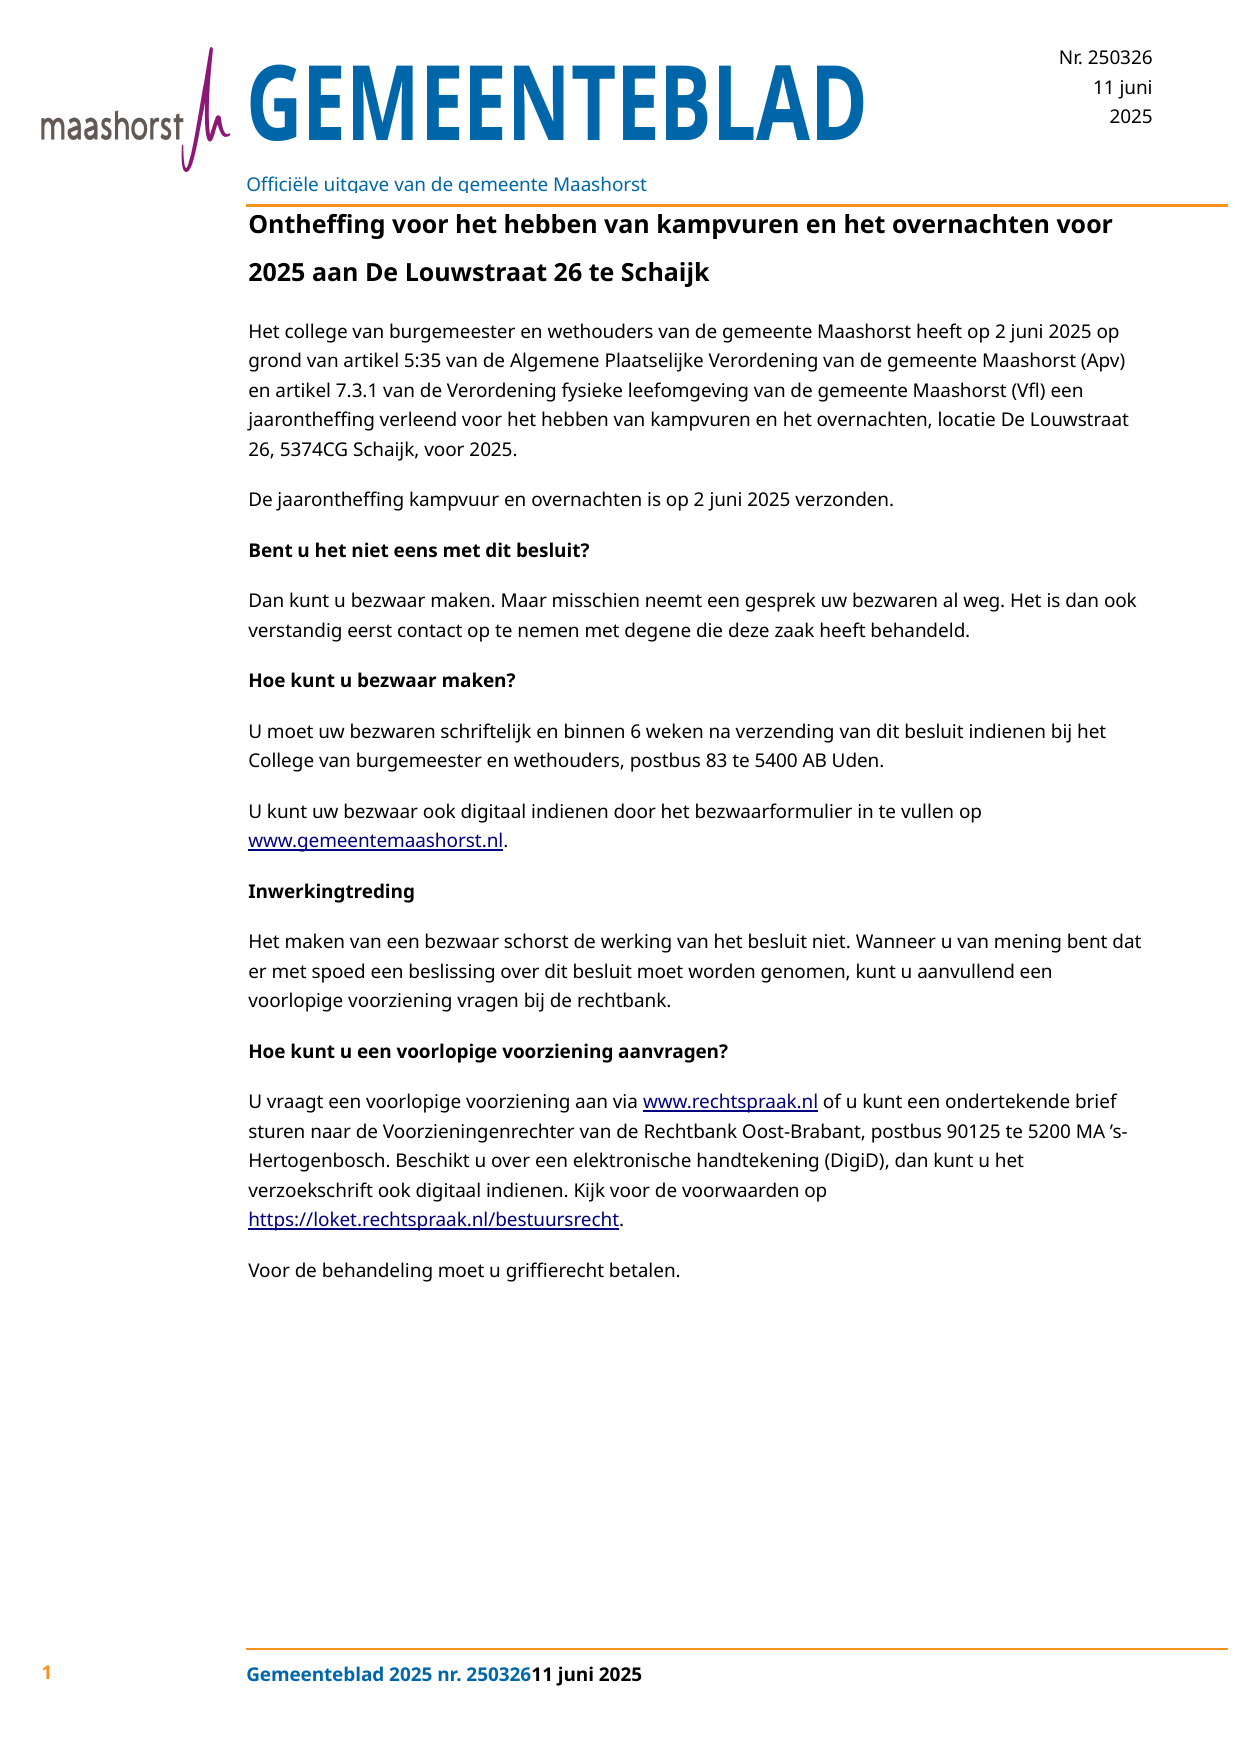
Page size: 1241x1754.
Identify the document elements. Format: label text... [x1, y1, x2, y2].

text Dan kunt u bezwaar maken. Maar misschien neemt een gesprek uw bezwaren al weg. Het is dan ook verstandig eerst contact op te nemen met degene die deze zaak heeft behandeld. [248, 587, 1152, 643]
text Ontheffing voor het hebben van kampvuren en het overnachten voor 2025 aan De Louwstraat 26 te Schaijk [248, 207, 1152, 288]
text Het maken van een bezwaar schorst de werking van het besluit niet. Wanneer u van mening bent dat er met spoed een beslissing over dit besluit moet worden genomen, kunt u aanvullend een voorlopige voorziening vragen bij de rechtbank. [248, 928, 1152, 1013]
text U vraagt een voorlopige voorziening aan via www.rechtspraak.nl of u kunt een ondertekende brief sturen naar de Voorzieningenrechter van de Rechtbank Oost-Brabant, postbus 90125 te 5200 MA ’s-Hertogenbosch. Beschikt u over een elektronische handtekening (DigiD), dan kunt u het verzoekschrift ook digitaal indienen. Kijk voor de voorwaarden op https://loket.rechtspraak.nl/bestuursrecht. [248, 1088, 1152, 1232]
text U moet uw bezwaren schriftelijk en binnen 6 weken na verzending van dit besluit indienen bij het College van burgemeester en wethouders, postbus 83 te 5400 AB Uden. [248, 718, 1152, 773]
text Inwerkingtreding [248, 878, 1152, 904]
picture [41, 47, 231, 172]
text Bent u het niet eens met dit besluit? [248, 537, 1152, 563]
text Het college van burgemeester en wethouders van de gemeente Maashorst heeft op 2 juni 2025 op grond van artikel 5:35 van de Algemene Plaatselijke Verordening van de gemeente Maashorst (Apv) en artikel 7.3.1 van de Verordening fysieke leefomgeving van de gemeente Maashorst (Vfl) een jaarontheffing verleend voor het hebben van kampvuren en het overnachten, locatie De Louwstraat 26, 5374CG Schaijk, voor 2025. [248, 318, 1152, 462]
text De jaarontheffing kampvuur en overnachten is op 2 juni 2025 verzonden. [248, 487, 1152, 512]
text Hoe kunt u een voorlopige voorziening aanvragen? [248, 1038, 1152, 1064]
text Voor de behandeling moet u griffierecht betalen. [248, 1257, 1152, 1283]
text U kunt uw bezwaar ook digitaal indienen door het bezwaarformulier in te vullen op www.gemeentemaashorst.nl. [248, 798, 1152, 853]
text Hoe kunt u bezwaar maken? [248, 667, 1152, 693]
